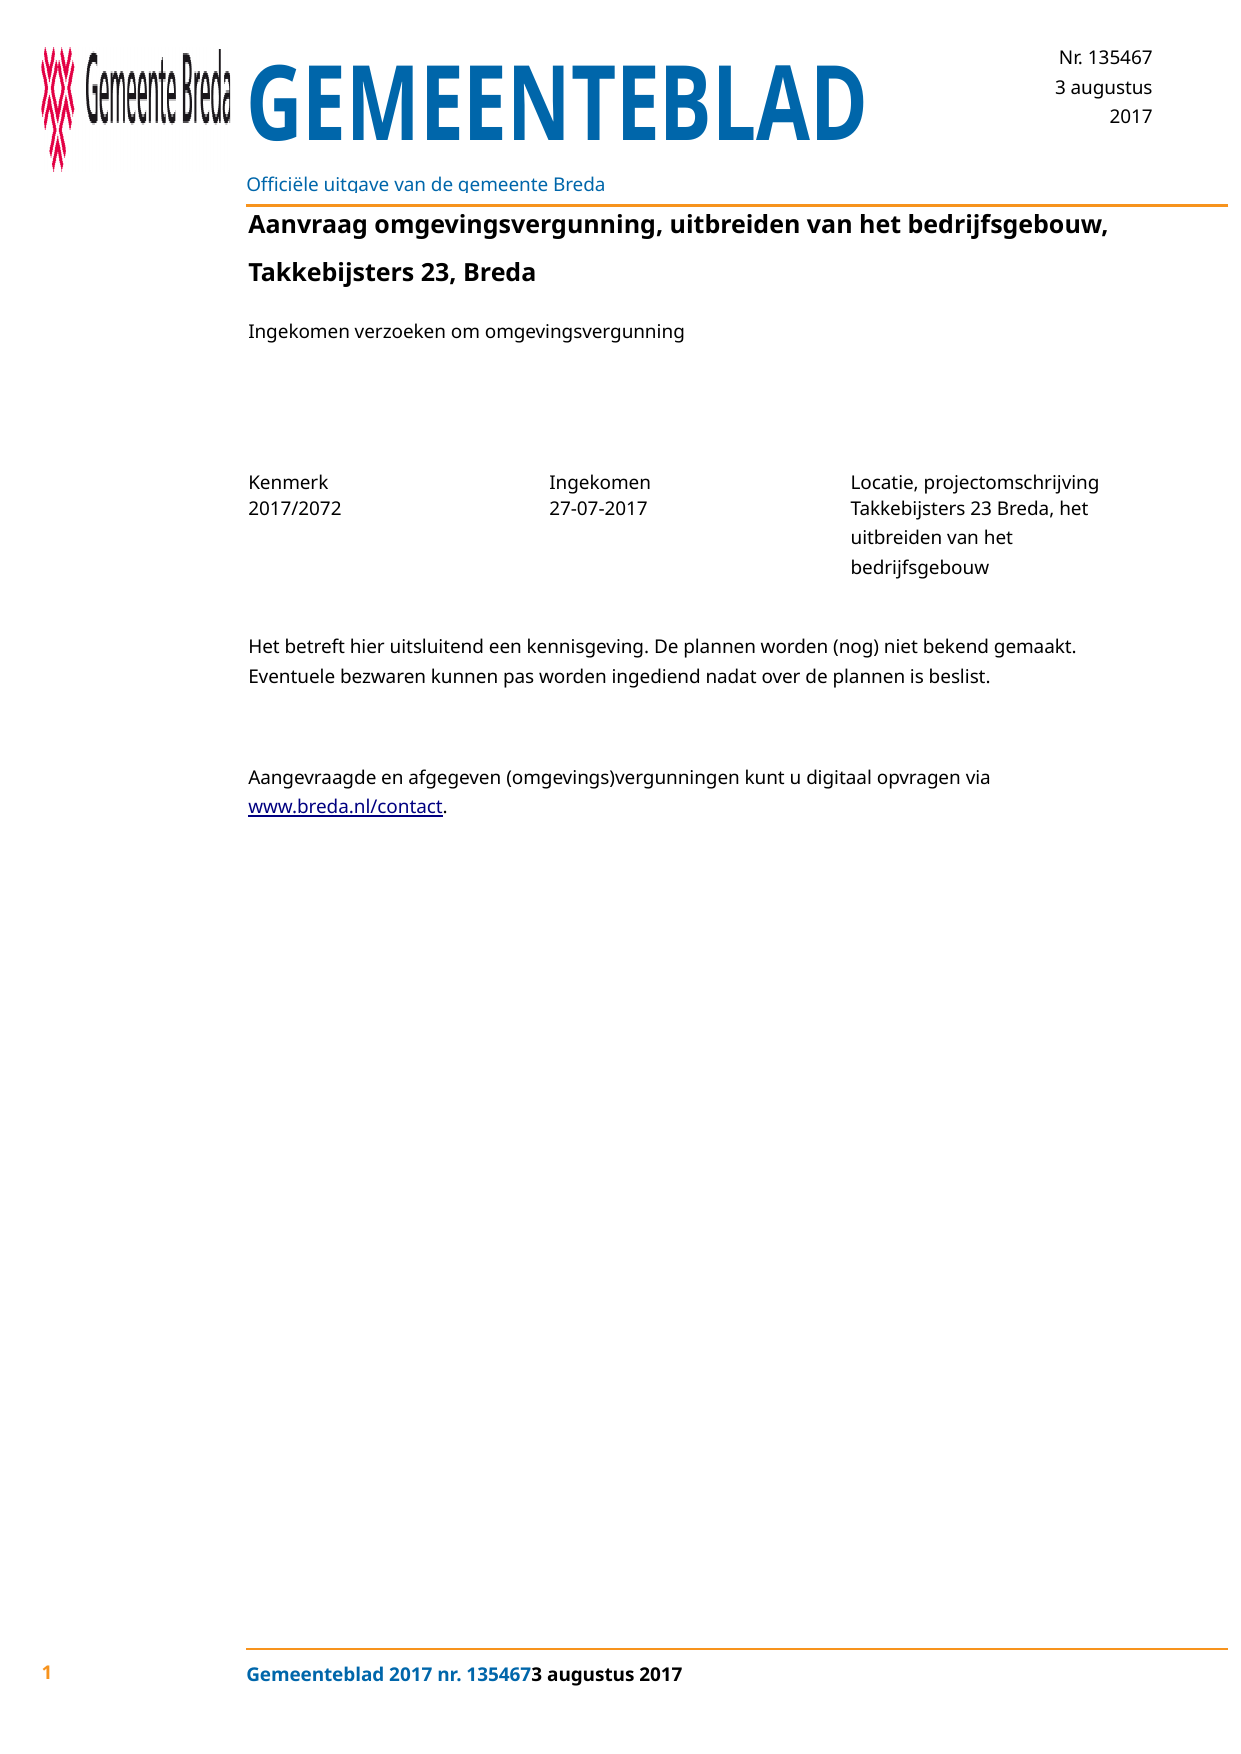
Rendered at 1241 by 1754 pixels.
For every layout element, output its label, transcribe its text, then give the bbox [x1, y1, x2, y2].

text Ingekomen verzoeken om omgevingsvergunning [248, 318, 1152, 344]
text Aangevraagde en afgegeven (omgevings)vergunningen kunt u digitaal opvragen via www.breda.nl/contact. [248, 764, 1152, 819]
text Aanvraag omgevingsvergunning, uitbreiden van het bedrijfsgebouw, Takkebijsters 23, Breda [248, 207, 1152, 288]
text Het betreft hier uitsluitend een kennisgeving. De plannen worden (nog) niet bekend gemaakt. Eventuele bezwaren kunnen pas worden ingediend nadat over de plannen is beslist. [248, 633, 1152, 689]
table_cell Takkebijsters 23 Breda, het uitbreiden van het bedrijfsgebouw [850, 495, 1152, 580]
picture [41, 47, 231, 172]
table_cell 27-07-2017 [549, 495, 850, 580]
table_cell 2017/2072 [248, 495, 549, 580]
table_header Kenmerk [248, 469, 549, 495]
table_header Locatie, projectomschrijving [850, 469, 1152, 495]
table_header Ingekomen [549, 469, 850, 495]
